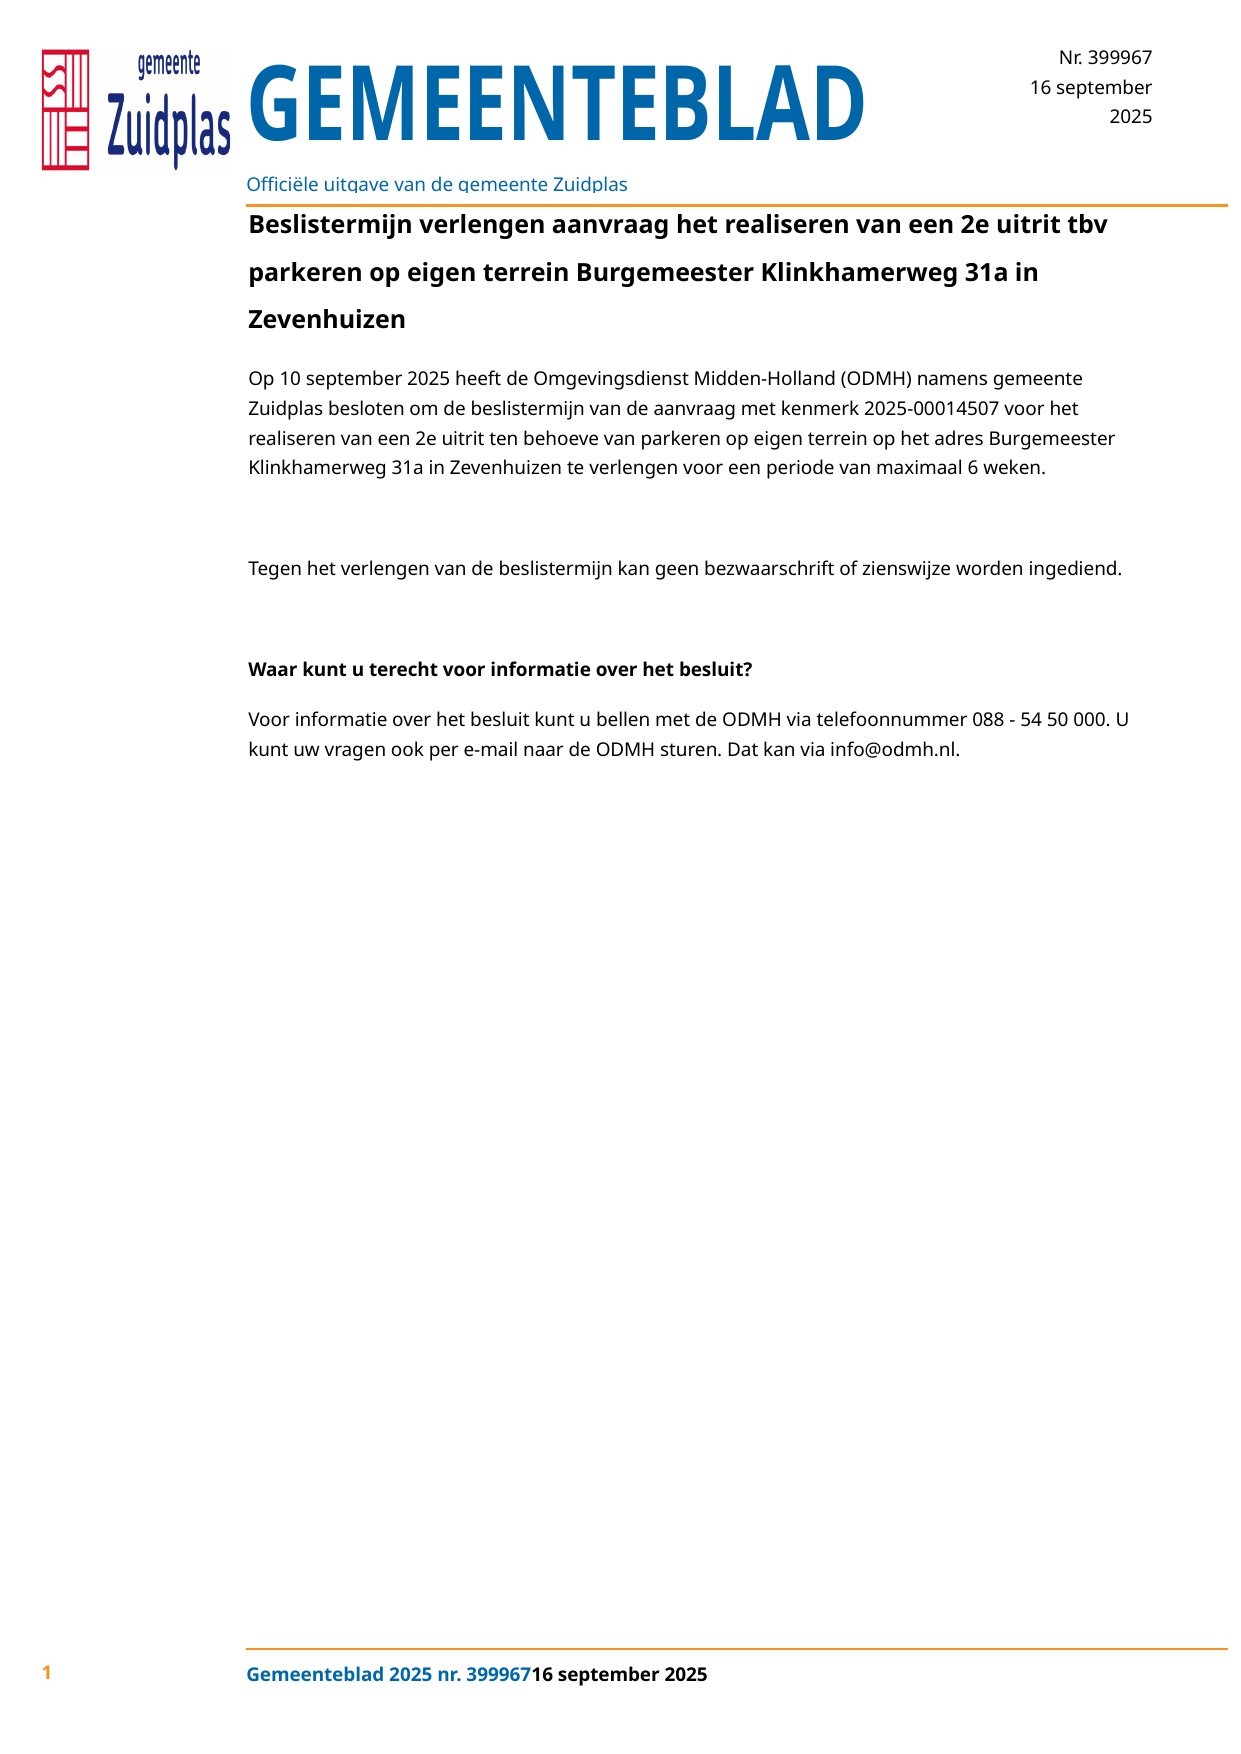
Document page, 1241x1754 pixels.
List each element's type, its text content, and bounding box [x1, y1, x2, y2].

text Op 10 september 2025 heeft de Omgevingsdienst Midden-Holland (ODMH) namens gemeente Zuidplas besloten om de beslistermijn van de aanvraag met kenmerk 2025-00014507 voor het realiseren van een 2e uitrit ten behoeve van parkeren op eigen terrein op het adres Burgemeester Klinkhamerweg 31a in Zevenhuizen te verlengen voor een periode van maximaal 6 weken. [248, 366, 1152, 480]
picture [41, 47, 231, 172]
text Voor informatie over het besluit kunt u bellen met de ODMH via telefoonnummer 088 - 54 50 000. U kunt uw vragen ook per e-mail naar de ODMH sturen. Dat kan via info@odmh.nl. [248, 706, 1152, 762]
text Tegen het verlengen van de beslistermijn kan geen bezwaarschrift of zienswijze worden ingediend. [248, 555, 1152, 581]
text Waar kunt u terecht voor informatie over het besluit? [248, 656, 1152, 682]
text Beslistermijn verlengen aanvraag het realiseren van een 2e uitrit tbv parkeren op eigen terrein Burgemeester Klinkhamerweg 31a in Zevenhuizen [248, 207, 1152, 336]
